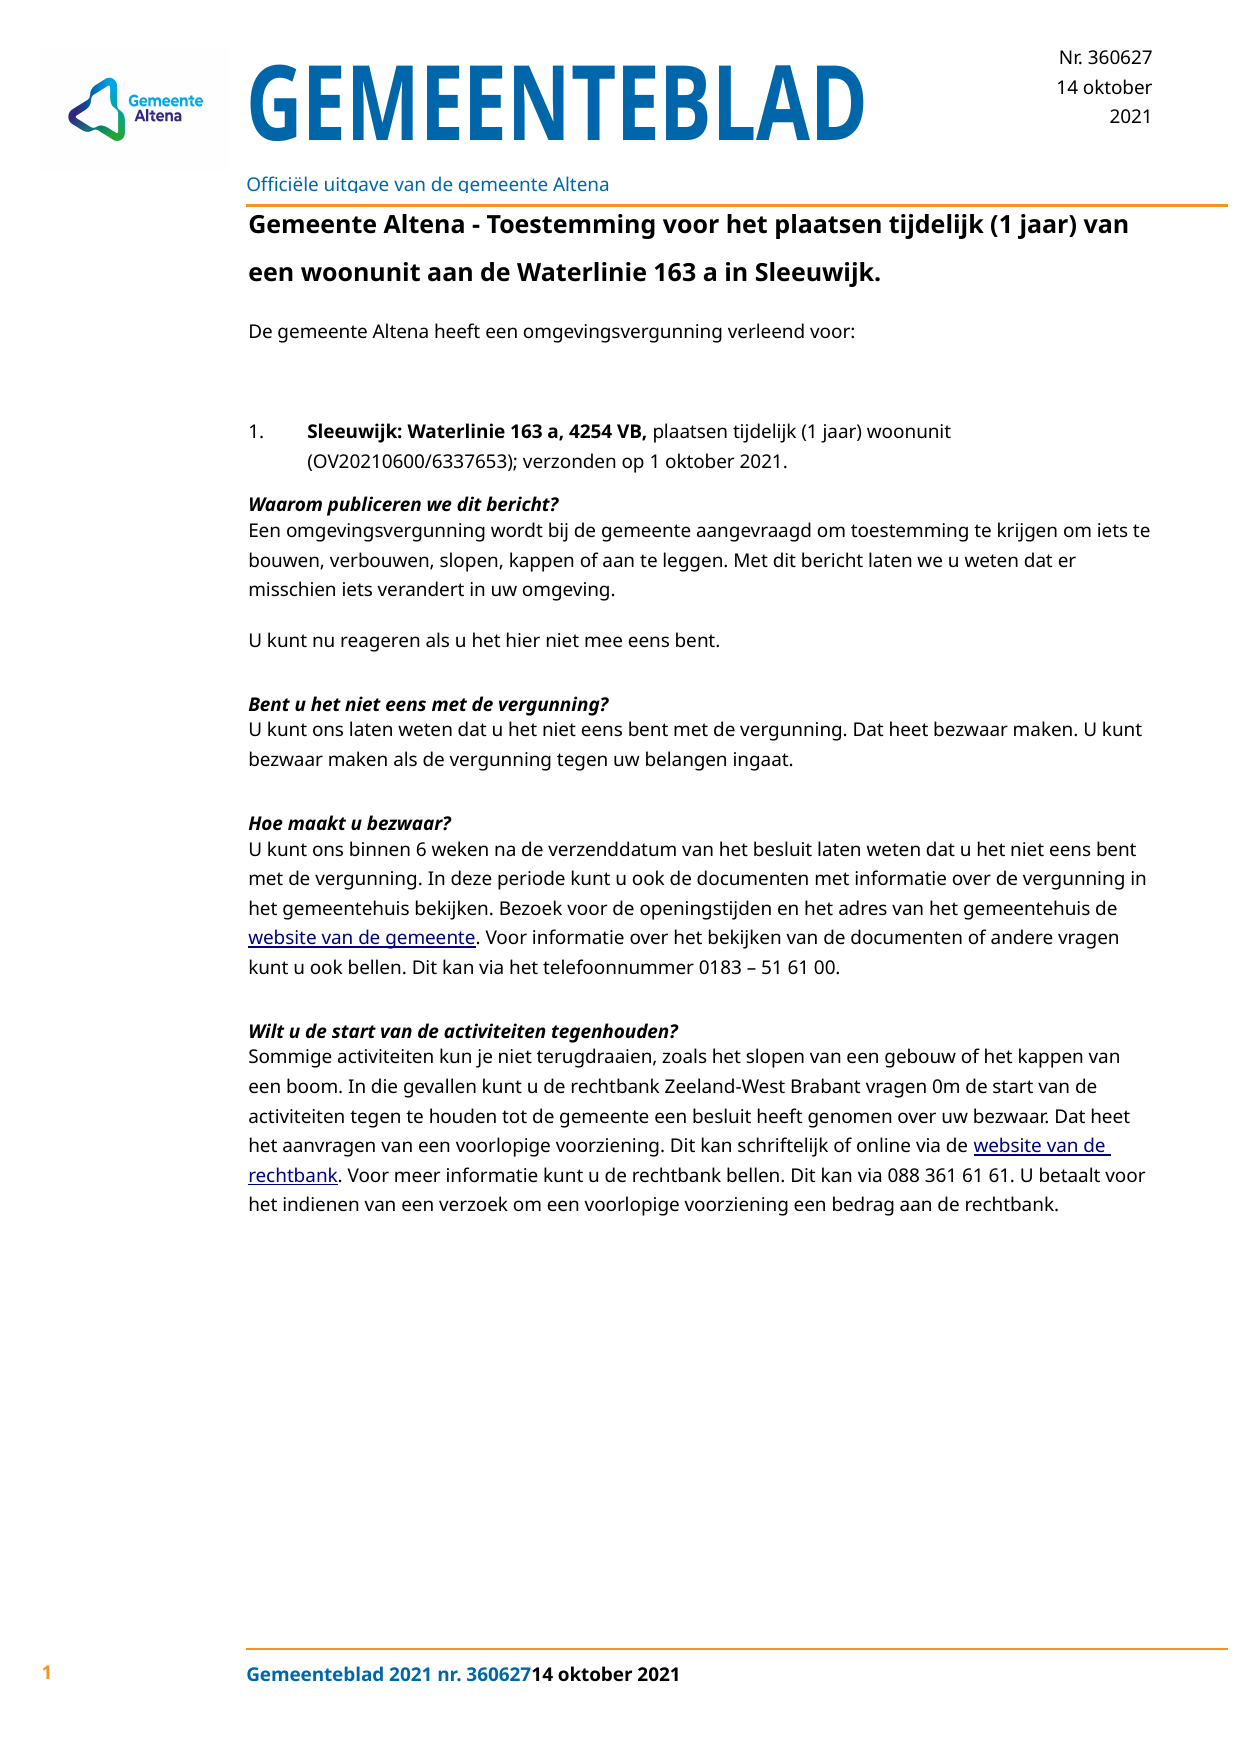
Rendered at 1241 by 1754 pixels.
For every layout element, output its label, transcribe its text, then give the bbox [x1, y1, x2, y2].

text Waarom publiceren we dit bericht? [248, 491, 1152, 517]
text Bent u het niet eens met de vergunning? [248, 691, 1152, 716]
text U kunt ons binnen 6 weken na de verzenddatum van het besluit laten weten dat u het niet eens bent met de vergunning. In deze periode kunt u ook de documenten met informatie over de vergunning in het gemeentehuis bekijken. Bezoek voor de openingstijden en het adres van het gemeentehuis de website van de gemeente. Voor informatie over het bekijken van de documenten of andere vragen kunt u ook bellen. Dit kan via het telefoonnummer 0183 – 51 61 00. [248, 836, 1152, 980]
text Een omgevingsvergunning wordt bij de gemeente aangevraagd om toestemming te krijgen om iets te bouwen, verbouwen, slopen, kappen of aan te leggen. Met dit bericht laten we u weten dat er misschien iets verandert in uw omgeving. [248, 517, 1152, 602]
text Gemeente Altena - Toestemming voor het plaatsen tijdelijk (1 jaar) van een woonunit aan de Waterlinie 163 a in Sleeuwijk. [248, 207, 1152, 288]
text Wilt u de start van de activiteiten tegenhouden? [248, 1018, 1152, 1044]
text U kunt ons laten weten dat u het niet eens bent met de vergunning. Dat heet bezwaar maken. U kunt bezwaar maken als de vergunning tegen uw belangen ingaat. [248, 716, 1152, 772]
text U kunt nu reageren als u het hier niet mee eens bent. [248, 627, 1152, 652]
list Sleeuwijk: Waterlinie 163 a, 4254 VB, plaatsen tijdelijk (1 jaar) woonunit (OV20210600/6337653); verzonden op 1 oktober 2021. [248, 419, 1152, 474]
text De gemeente Altena heeft een omgevingsvergunning verleend voor: [248, 318, 1152, 344]
text Hoe maakt u bezwaar? [248, 810, 1152, 836]
picture [41, 47, 231, 172]
text Sommige activiteiten kun je niet terugdraaien, zoals het slopen van een gebouw of het kappen van een boom. In die gevallen kunt u de rechtbank Zeeland-West Brabant vragen 0m de start van de activiteiten tegen te houden tot de gemeente een besluit heeft genomen over uw bezwaar. Dat heet het aanvragen van een voorlopige voorziening. Dit kan schriftelijk of online via de website van de rechtbank. Voor meer informatie kunt u de rechtbank bellen. Dit kan via 088 361 61 61. U betaalt voor het indienen van een verzoek om een voorlopige voorziening een bedrag aan de rechtbank. [248, 1044, 1152, 1217]
